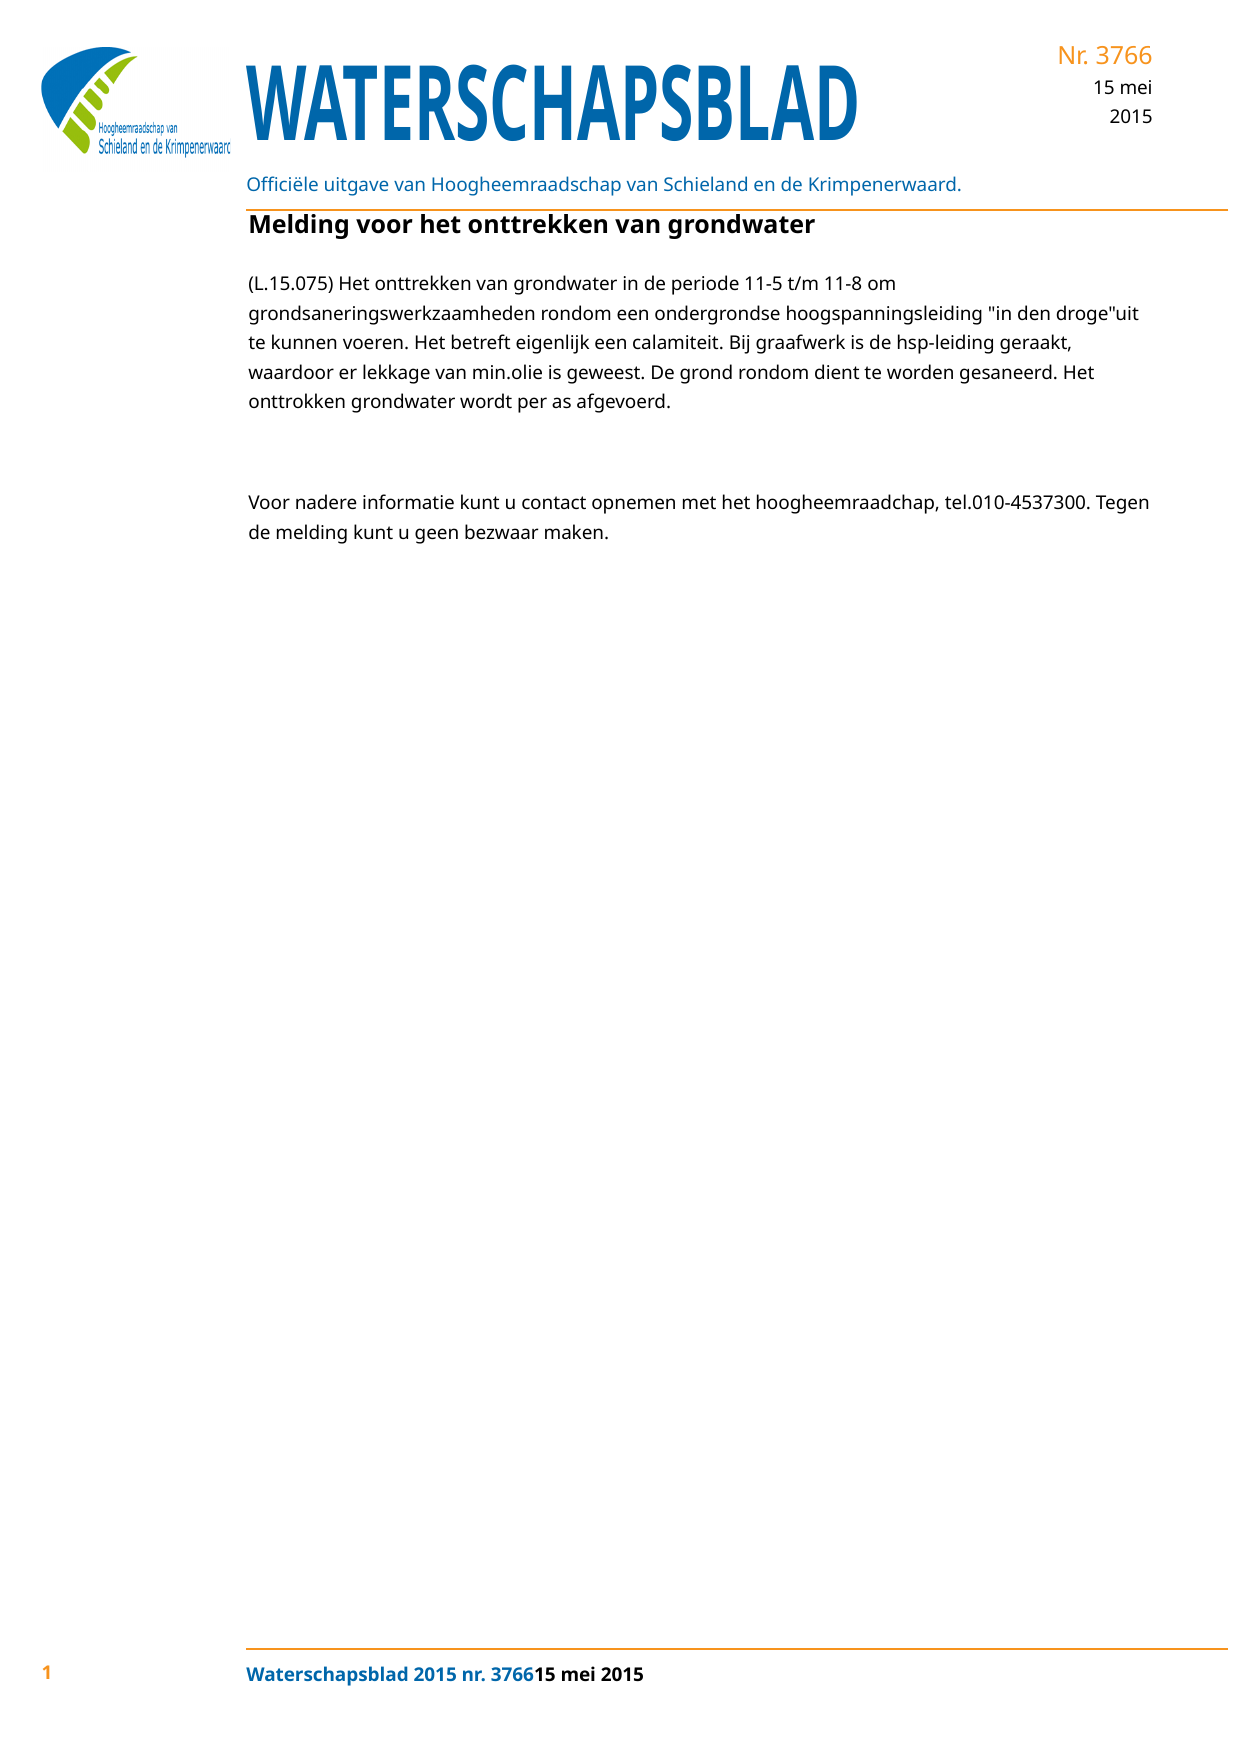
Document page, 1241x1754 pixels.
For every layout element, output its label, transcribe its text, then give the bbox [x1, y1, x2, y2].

text Melding voor het onttrekken van grondwater [248, 211, 1152, 241]
text Voor nadere informatie kunt u contact opnemen met het hoogheemraadchap, tel.010-4537300. Tegen de melding kunt u geen bezwaar maken. [248, 489, 1152, 545]
text (L.15.075) Het onttrekken van grondwater in de periode 11-5 t/m 11-8 om grondsaneringswerkzaamheden rondom een ondergrondse hoogspanningsleiding "in den droge"uit te kunnen voeren. Het betreft eigenlijk een calamiteit. Bij graafwerk is de hsp-leiding geraakt, waardoor er lekkage van min.olie is geweest. De grond rondom dient te worden gesaneerd. Het onttrokken grondwater wordt per as afgevoerd. [248, 270, 1152, 414]
picture [41, 47, 231, 172]
